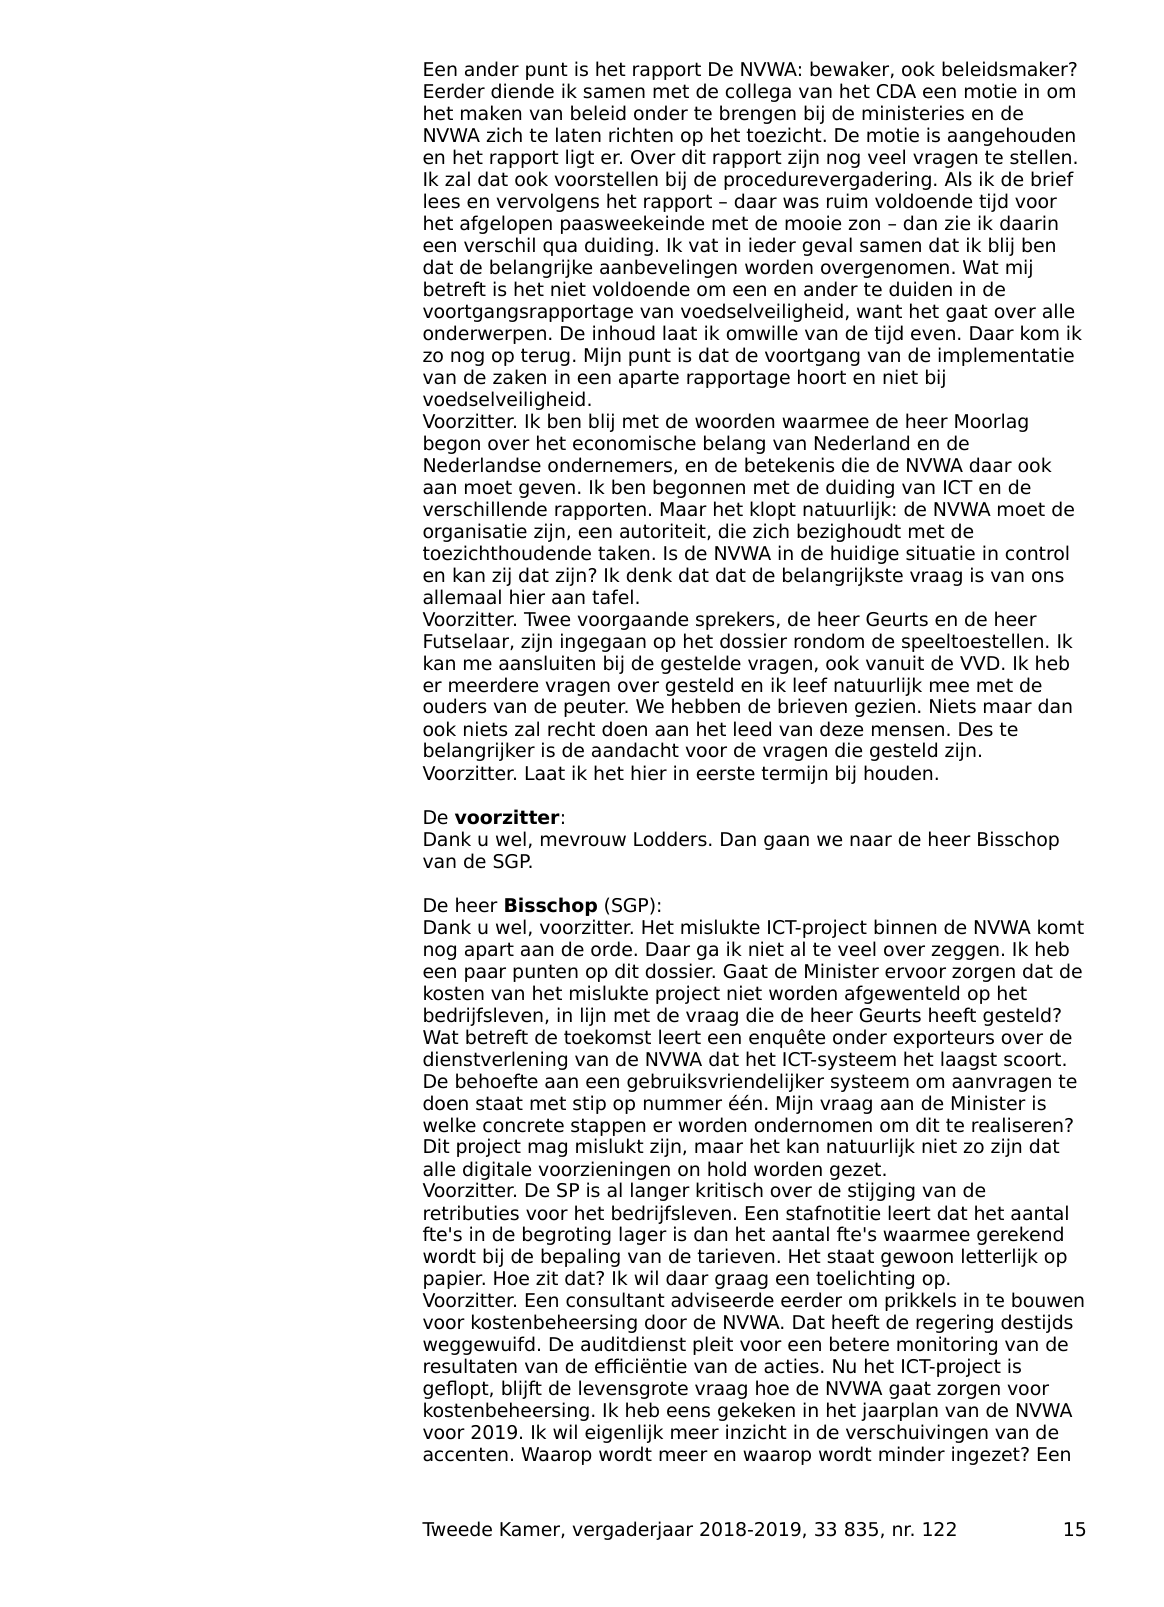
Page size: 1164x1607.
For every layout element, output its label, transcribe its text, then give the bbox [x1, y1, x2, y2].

text Dank u wel, voorzitter. Het mislukte ICT-project binnen de NVWA komt nog apart aan de orde. Daar ga ik niet al te veel over zeggen. Ik heb een paar punten op dit dossier. Gaat de Minister ervoor zorgen dat de kosten van het mislukte project niet worden afgewenteld op het bedrijfsleven, in lijn met de vraag die de heer Geurts heeft gesteld? Wat betreft de toekomst leert een enquête onder exporteurs over de dienstverlening van de NVWA dat het ICT-systeem het laagst scoort. De behoefte aan een gebruiksvriendelijker systeem om aanvragen te doen staat met stip op nummer één. Mijn vraag aan de Minister is welke concrete stappen er worden ondernomen om dit te realiseren? Dit project mag mislukt zijn, maar het kan natuurlijk niet zo zijn dat alle digitale voorzieningen on hold worden gezet. [422, 917, 1087, 1180]
text Voorzitter. Ik ben blij met de woorden waarmee de heer Moorlag begon over het economische belang van Nederland en de Nederlandse ondernemers, en de betekenis die de NVWA daar ook aan moet geven. Ik ben begonnen met de duiding van ICT en de verschillende rapporten. Maar het klopt natuurlijk: de NVWA moet de organisatie zijn, een autoriteit, die zich bezighoudt met de toezichthoudende taken. Is de NVWA in de huidige situatie in control en kan zij dat zijn? Ik denk dat dat de belangrijkste vraag is van ons allemaal hier aan tafel. [422, 411, 1087, 608]
text Voorzitter. Laat ik het hier in eerste termijn bij houden. [422, 762, 1087, 784]
text Voorzitter. Een consultant adviseerde eerder om prikkels in te bouwen voor kostenbeheersing door de NVWA. Dat heeft de regering destijds weggewuifd. De auditdienst pleit voor een betere monitoring van de resultaten van de efficiëntie van de acties. Nu het ICT-project is geflopt, blijft de levensgrote vraag hoe de NVWA gaat zorgen voor kostenbeheersing. Ik heb eens gekeken in het jaarplan van de NVWA voor 2019. Ik wil eigenlijk meer inzicht in de verschuivingen van de accenten. Waarop wordt meer en waarop wordt minder ingezet? Een [422, 1290, 1087, 1466]
text Dank u wel, mevrouw Lodders. Dan gaan we naar de heer Bisschop van de SGP. [422, 828, 1087, 872]
text De voorzitter: [422, 807, 1087, 828]
text Een ander punt is het rapport De NVWA: bewaker, ook beleidsmaker? Eerder diende ik samen met de collega van het CDA een motie in om het maken van beleid onder te brengen bij de ministeries en de NVWA zich te laten richten op het toezicht. De motie is aangehouden en het rapport ligt er. Over dit rapport zijn nog veel vragen te stellen. Ik zal dat ook voorstellen bij de procedurevergadering. Als ik de brief lees en vervolgens het rapport – daar was ruim voldoende tijd voor het afgelopen paasweekeinde met de mooie zon – dan zie ik daarin een verschil qua duiding. Ik vat in ieder geval samen dat ik blij ben dat de belangrijke aanbevelingen worden overgenomen. Wat mij betreft is het niet voldoende om een en ander te duiden in de voortgangsrapportage van voedselveiligheid, want het gaat over alle onderwerpen. De inhoud laat ik omwille van de tijd even. Daar kom ik zo nog op terug. Mijn punt is dat de voortgang van de implementatie van de zaken in een aparte rapportage hoort en niet bij voedselveiligheid. [422, 59, 1087, 411]
text Voorzitter. De SP is al langer kritisch over de stijging van de retributies voor het bedrijfsleven. Een stafnotitie leert dat het aantal fte's in de begroting lager is dan het aantal fte's waarmee gerekend wordt bij de bepaling van de tarieven. Het staat gewoon letterlijk op papier. Hoe zit dat? Ik wil daar graag een toelichting op. [422, 1180, 1087, 1290]
text Voorzitter. Twee voorgaande sprekers, de heer Geurts en de heer Futselaar, zijn ingegaan op het dossier rondom de speeltoestellen. Ik kan me aansluiten bij de gestelde vragen, ook vanuit de VVD. Ik heb er meerdere vragen over gesteld en ik leef natuurlijk mee met de ouders van de peuter. We hebben de brieven gezien. Niets maar dan ook niets zal recht doen aan het leed van deze mensen. Des te belangrijker is de aandacht voor de vragen die gesteld zijn. [422, 608, 1087, 762]
text De heer Bisschop (SGP): [422, 895, 1087, 917]
